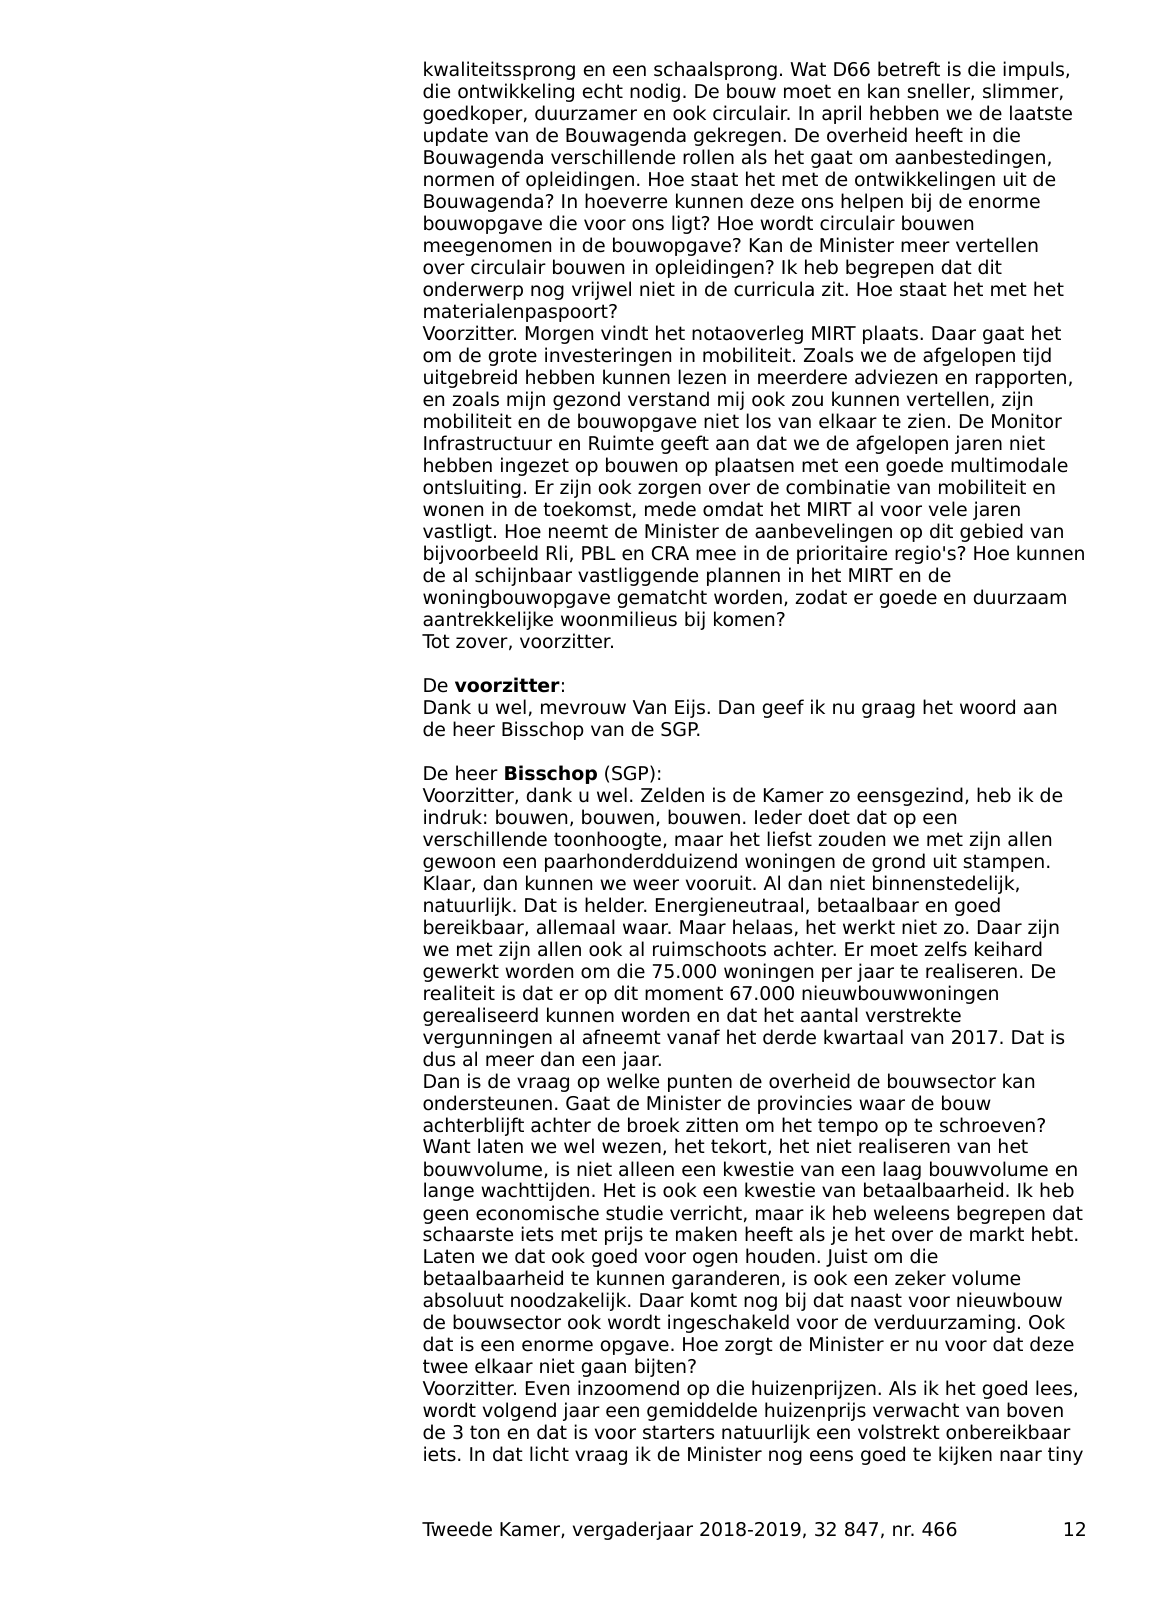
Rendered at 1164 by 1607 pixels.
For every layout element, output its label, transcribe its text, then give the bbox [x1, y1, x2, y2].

text Voorzitter, dank u wel. Zelden is de Kamer zo eensgezind, heb ik de indruk: bouwen, bouwen, bouwen. Ieder doet dat op een verschillende toonhoogte, maar het liefst zouden we met zijn allen gewoon een paarhonderdduizend woningen de grond uit stampen. Klaar, dan kunnen we weer vooruit. Al dan niet binnenstedelijk, natuurlijk. Dat is helder. Energieneutraal, betaalbaar en goed bereikbaar, allemaal waar. Maar helaas, het werkt niet zo. Daar zijn we met zijn allen ook al ruimschoots achter. Er moet zelfs keihard gewerkt worden om die 75.000 woningen per jaar te realiseren. De realiteit is dat er op dit moment 67.000 nieuwbouwwoningen gerealiseerd kunnen worden en dat het aantal verstrekte vergunningen al afneemt vanaf het derde kwartaal van 2017. Dat is dus al meer dan een jaar. [422, 785, 1087, 1071]
text De voorzitter: [422, 675, 1087, 697]
text Dank u wel, mevrouw Van Eijs. Dan geef ik nu graag het woord aan de heer Bisschop van de SGP. [422, 697, 1087, 741]
text Voorzitter. Morgen vindt het notaoverleg MIRT plaats. Daar gaat het om de grote investeringen in mobiliteit. Zoals we de afgelopen tijd uitgebreid hebben kunnen lezen in meerdere adviezen en rapporten, en zoals mijn gezond verstand mij ook zou kunnen vertellen, zijn mobiliteit en de bouwopgave niet los van elkaar te zien. De Monitor Infrastructuur en Ruimte geeft aan dat we de afgelopen jaren niet hebben ingezet op bouwen op plaatsen met een goede multimodale ontsluiting. Er zijn ook zorgen over de combinatie van mobiliteit en wonen in de toekomst, mede omdat het MIRT al voor vele jaren vastligt. Hoe neemt de Minister de aanbevelingen op dit gebied van bijvoorbeeld Rli, PBL en CRA mee in de prioritaire regio's? Hoe kunnen de al schijnbaar vastliggende plannen in het MIRT en de woningbouwopgave gematcht worden, zodat er goede en duurzaam aantrekkelijke woonmilieus bij komen? [422, 323, 1087, 631]
text Tot zover, voorzitter. [422, 631, 1087, 652]
text Dan is de vraag op welke punten de overheid de bouwsector kan ondersteunen. Gaat de Minister de provincies waar de bouw achterblijft achter de broek zitten om het tempo op te schroeven? Want laten we wel wezen, het tekort, het niet realiseren van het bouwvolume, is niet alleen een kwestie van een laag bouwvolume en lange wachttijden. Het is ook een kwestie van betaalbaarheid. Ik heb geen economische studie verricht, maar ik heb weleens begrepen dat schaarste iets met prijs te maken heeft als je het over de markt hebt. Laten we dat ook goed voor ogen houden. Juist om die betaalbaarheid te kunnen garanderen, is ook een zeker volume absoluut noodzakelijk. Daar komt nog bij dat naast voor nieuwbouw de bouwsector ook wordt ingeschakeld voor de verduurzaming. Ook dat is een enorme opgave. Hoe zorgt de Minister er nu voor dat deze twee elkaar niet gaan bijten? [422, 1071, 1087, 1378]
text kwaliteitssprong en een schaalsprong. Wat D66 betreft is die impuls, die ontwikkeling echt nodig. De bouw moet en kan sneller, slimmer, goedkoper, duurzamer en ook circulair. In april hebben we de laatste update van de Bouwagenda gekregen. De overheid heeft in die Bouwagenda verschillende rollen als het gaat om aanbestedingen, normen of opleidingen. Hoe staat het met de ontwikkelingen uit de Bouwagenda? In hoeverre kunnen deze ons helpen bij de enorme bouwopgave die voor ons ligt? Hoe wordt circulair bouwen meegenomen in de bouwopgave? Kan de Minister meer vertellen over circulair bouwen in opleidingen? Ik heb begrepen dat dit onderwerp nog vrijwel niet in de curricula zit. Hoe staat het met het materialenpaspoort? [422, 59, 1087, 323]
text Voorzitter. Even inzoomend op die huizenprijzen. Als ik het goed lees, wordt volgend jaar een gemiddelde huizenprijs verwacht van boven de 3 ton en dat is voor starters natuurlijk een volstrekt onbereikbaar iets. In dat licht vraag ik de Minister nog eens goed te kijken naar tiny [422, 1378, 1087, 1466]
text De heer Bisschop (SGP): [422, 763, 1087, 785]
